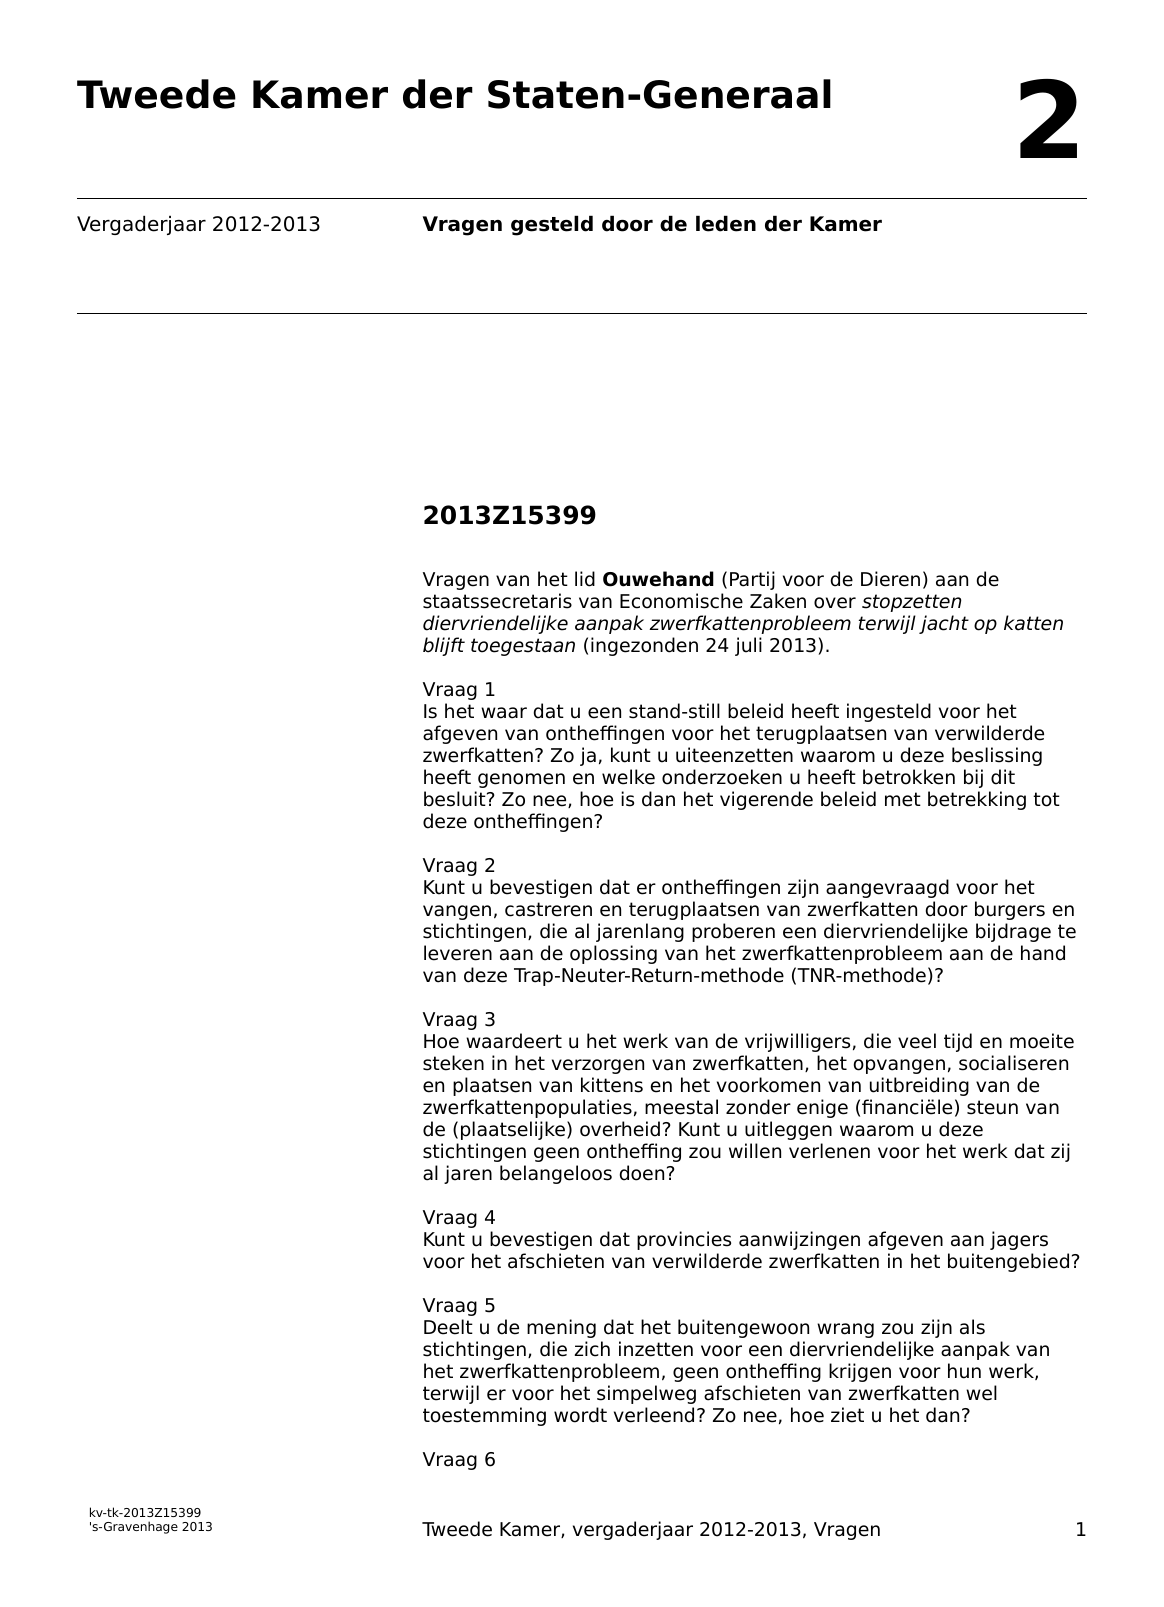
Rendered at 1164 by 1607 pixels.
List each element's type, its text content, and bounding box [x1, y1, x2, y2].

text Vraag 6 [422, 1449, 1087, 1471]
table_header Tweede Kamer der Staten-Generaal [77, 59, 886, 198]
text Deelt u de mening dat het buitengewoon wrang zou zijn als stichtingen, die zich inzetten voor een diervriendelijke aanpak van het zwerfkattenprobleem, geen ontheffing krijgen voor hun werk, terwijl er voor het simpelweg afschieten van zwerfkatten wel toestemming wordt verleend? Zo nee, hoe ziet u het dan? [422, 1317, 1087, 1427]
text Vraag 4 [422, 1207, 1087, 1229]
text Is het waar dat u een stand-still beleid heeft ingesteld voor het afgeven van ontheffingen voor het terugplaatsen van verwilderde zwerfkatten? Zo ja, kunt u uiteenzetten waarom u deze beslissing heeft genomen en welke onderzoeken u heeft betrokken bij dit besluit? Zo nee, hoe is dan het vigerende beleid met betrekking tot deze ontheffingen? [422, 701, 1087, 833]
table_cell Vragen gesteld door de leden der Kamer [422, 199, 1087, 313]
text Vraag 2 [422, 855, 1087, 877]
text Vraag 3 [422, 1009, 1087, 1031]
table_cell Vergaderjaar 2012-2013 [77, 199, 422, 313]
text Hoe waardeert u het werk van de vrijwilligers, die veel tijd en moeite steken in het verzorgen van zwerfkatten, het opvangen, socialiseren en plaatsen van kittens en het voorkomen van uitbreiding van de zwerfkattenpopulaties, meestal zonder enige (financiële) steun van de (plaatselijke) overheid? Kunt u uitleggen waarom u deze stichtingen geen ontheffing zou willen verlenen voor het werk dat zij al jaren belangeloos doen? [422, 1031, 1087, 1185]
text kv-tk-2013Z15399 [88, 1506, 323, 1520]
text Vraag 5 [422, 1295, 1087, 1317]
text Vragen van het lid Ouwehand (Partij voor de Dieren) aan de staatssecretaris van Economische Zaken over stopzetten diervriendelijke aanpak zwerfkattenprobleem terwijl jacht op katten blijft toegestaan (ingezonden 24 juli 2013). [422, 569, 1087, 657]
table_header 2 [886, 59, 1087, 198]
text Vraag 1 [422, 679, 1087, 701]
text Kunt u bevestigen dat er ontheffingen zijn aangevraagd voor het vangen, castreren en terugplaatsen van zwerfkatten door burgers en stichtingen, die al jarenlang proberen een diervriendelijke bijdrage te leveren aan de oplossing van het zwerfkattenprobleem aan de hand van deze Trap-Neuter-Return-methode (TNR-methode)? [422, 877, 1087, 987]
text Kunt u bevestigen dat provincies aanwijzingen afgeven aan jagers voor het afschieten van verwilderde zwerfkatten in het buitengebied? [422, 1229, 1087, 1273]
text 2013Z15399 [422, 501, 1087, 531]
text 's-Gravenhage 2013 [88, 1520, 323, 1534]
